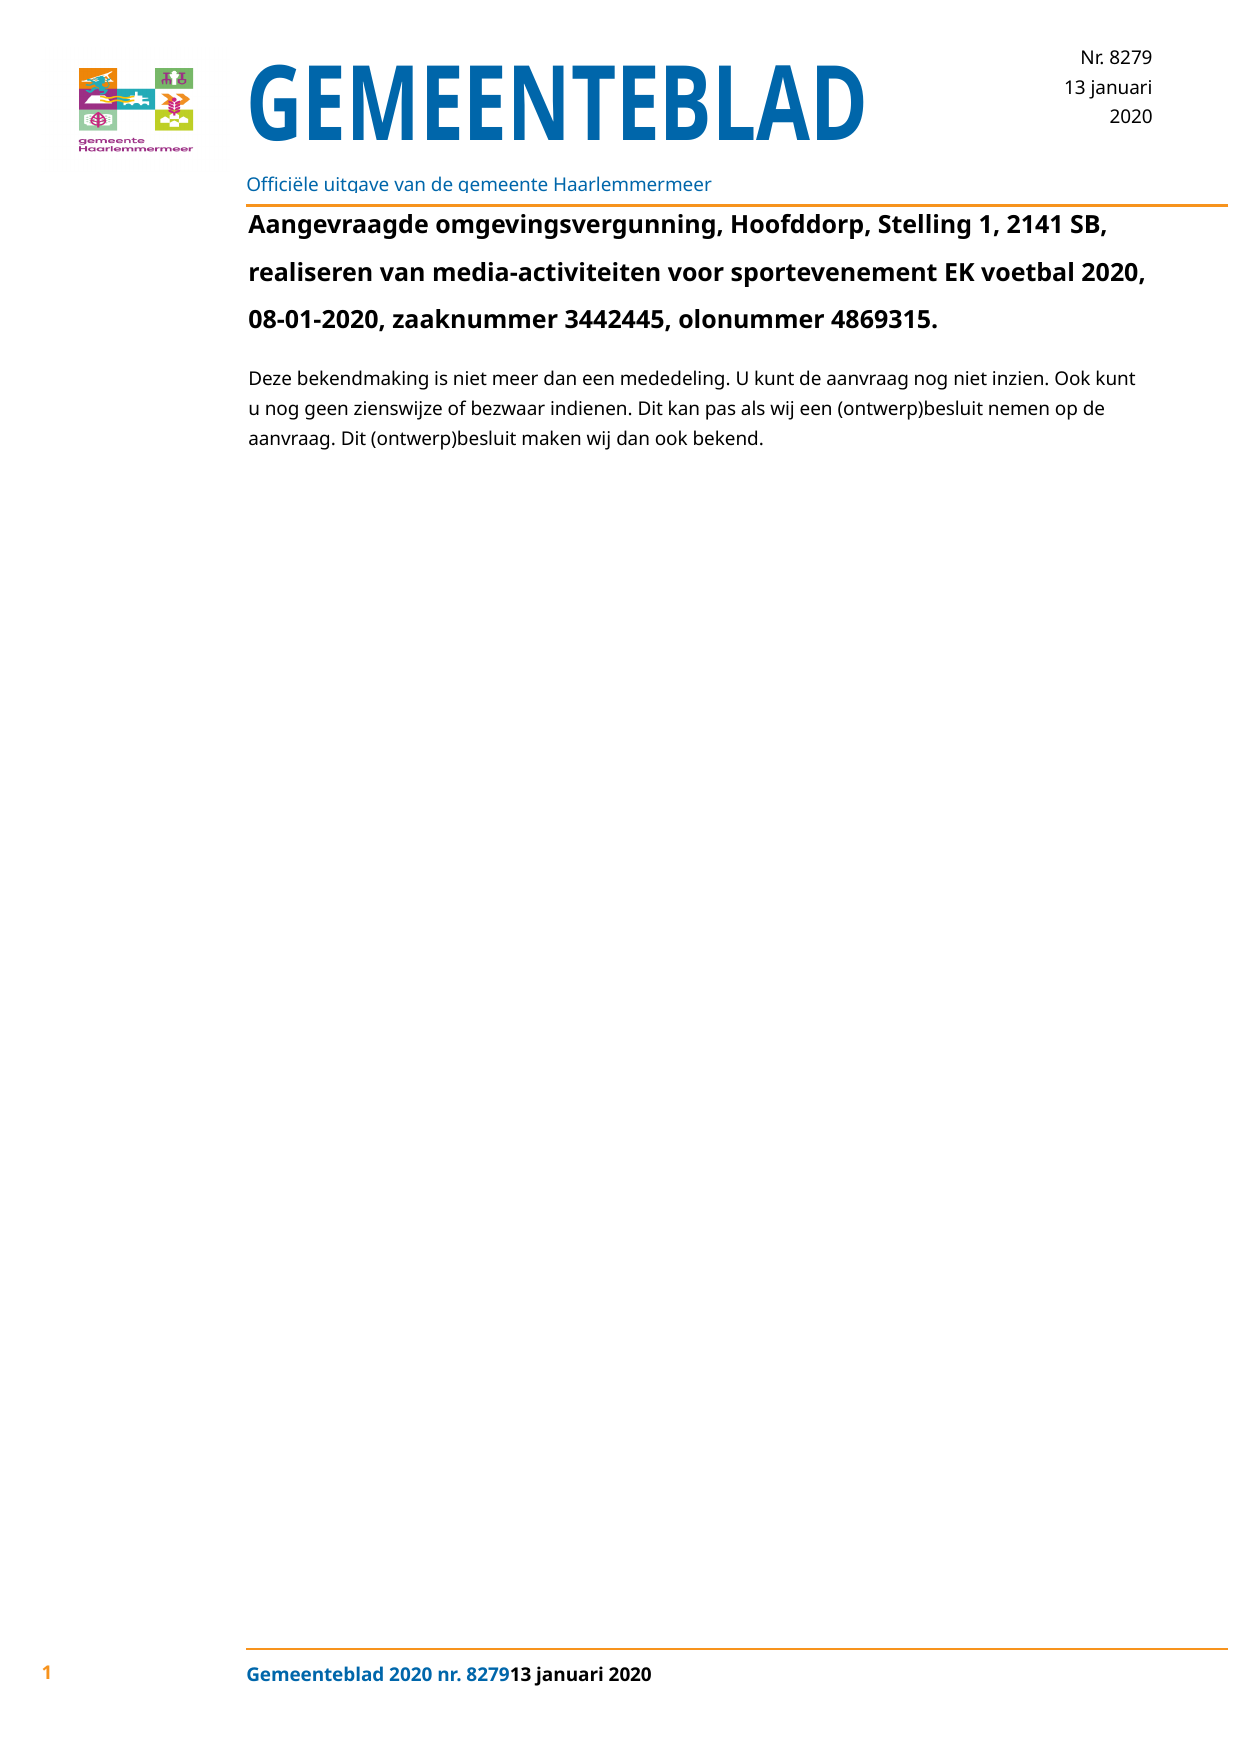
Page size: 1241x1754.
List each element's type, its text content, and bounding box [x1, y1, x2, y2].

text Aangevraagde omgevingsvergunning, Hoofddorp, Stelling 1, 2141 SB, realiseren van media-activiteiten voor sportevenement EK voetbal 2020, 08-01-2020, zaaknummer 3442445, olonummer 4869315. [248, 207, 1152, 336]
text Deze bekendmaking is niet meer dan een mededeling. U kunt de aanvraag nog niet inzien. Ook kunt u nog geen zienswijze of bezwaar indienen. Dit kan pas als wij een (ontwerp)besluit nemen op de aanvraag. Dit (ontwerp)besluit maken wij dan ook bekend. [248, 366, 1152, 450]
picture [41, 47, 231, 172]
